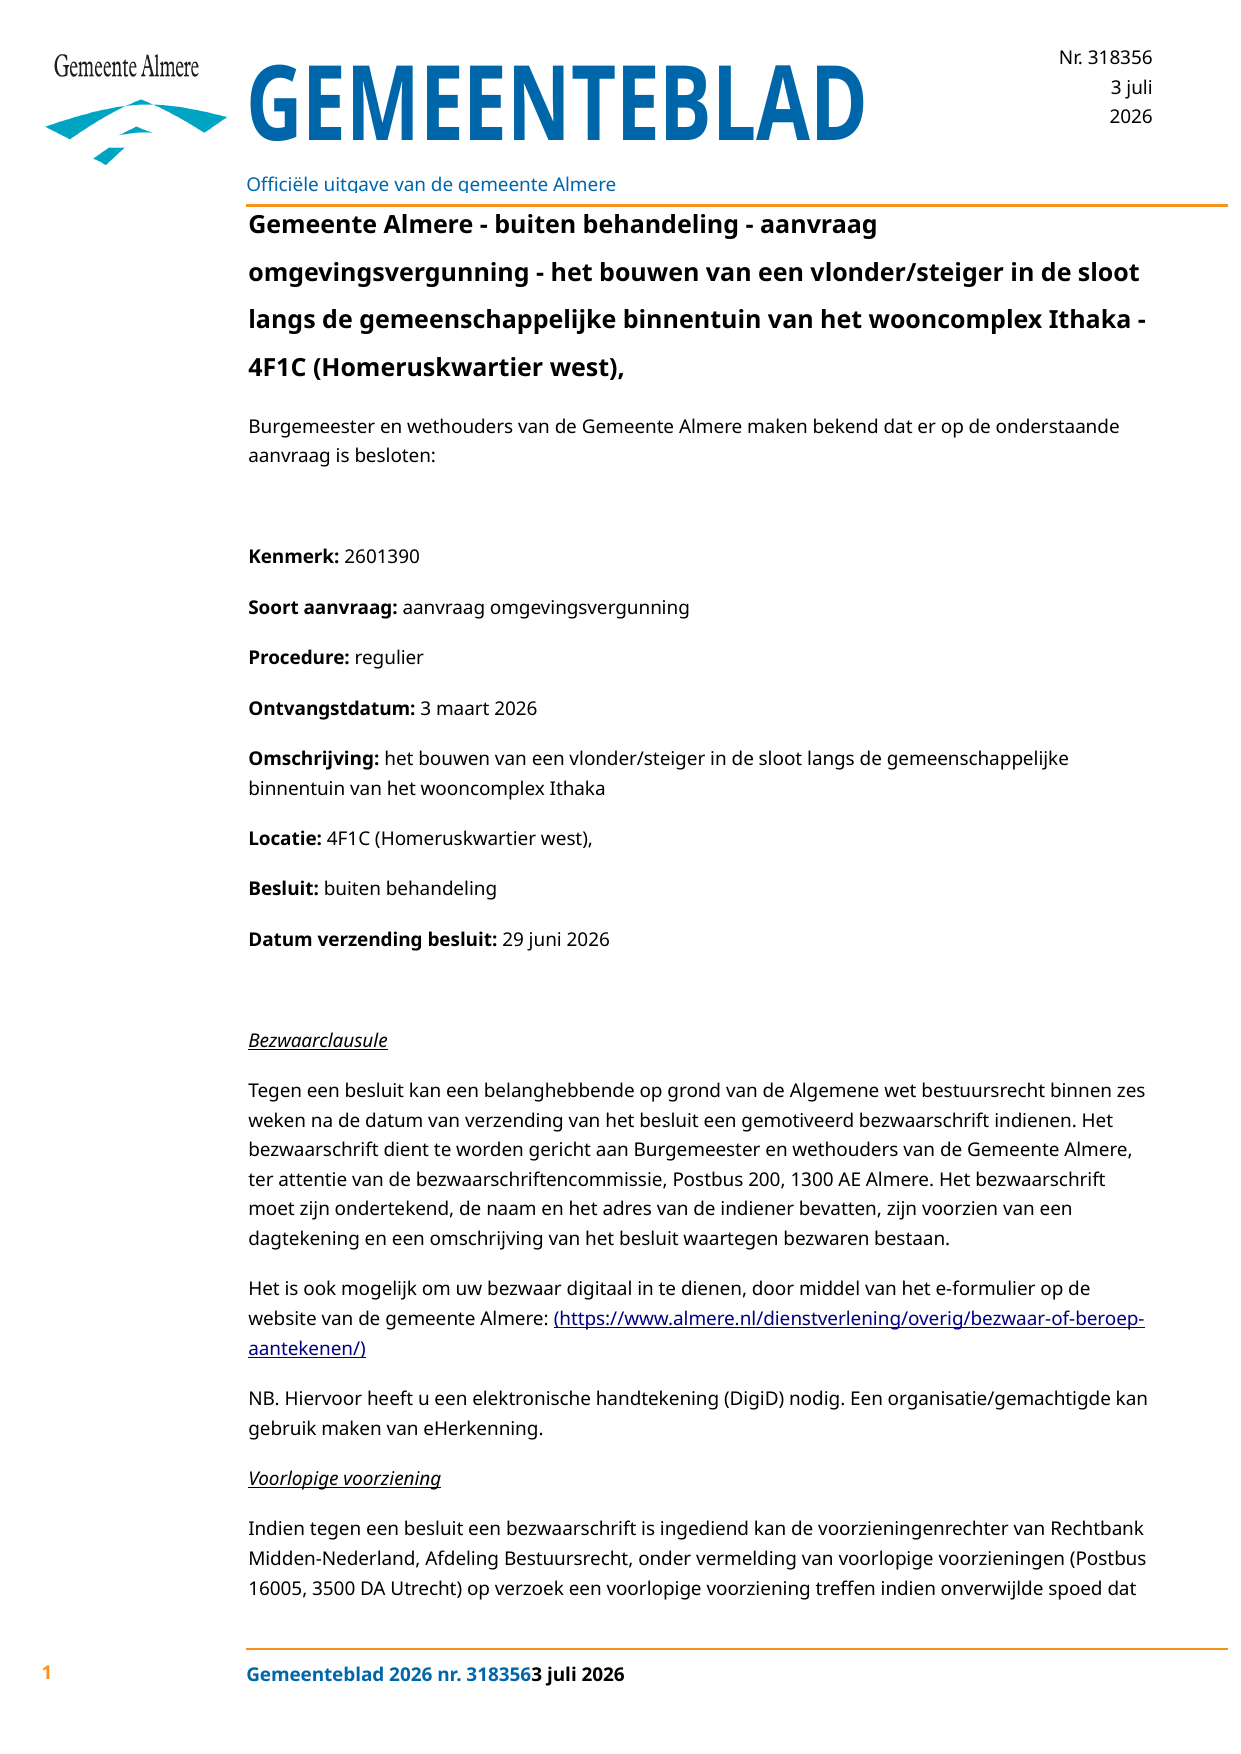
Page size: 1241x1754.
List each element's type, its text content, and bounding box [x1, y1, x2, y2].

text Locatie: 4F1C (Homeruskwartier west), [248, 825, 1152, 851]
text Ontvangstdatum: 3 maart 2026 [248, 695, 1152, 721]
picture [41, 47, 231, 172]
text Indien tegen een besluit een bezwaarschrift is ingediend kan de voorzieningenrechter van Rechtbank Midden-Nederland, Afdeling Bestuursrecht, onder vermelding van voorlopige voorzieningen (Postbus 16005, 3500 DA Utrecht) op verzoek een voorlopige voorziening treffen indien onverwijlde spoed dat [248, 1516, 1152, 1601]
text Bezwaarclausule [248, 1027, 1152, 1053]
text NB. Hiervoor heeft u een elektronische handtekening (DigiD) nodig. Een organisatie/gemachtigde kan gebruik maken van eHerkenning. [248, 1385, 1152, 1441]
text Kenmerk: 2601390 [248, 543, 1152, 569]
text Het is ook mogelijk om uw bezwaar digitaal in te dienen, door middel van het e-formulier op de website van de gemeente Almere: (https://www.almere.nl/dienstverlening/overig/bezwaar-of-beroep-aantekenen/) [248, 1276, 1152, 1361]
text Omschrijving: het bouwen van een vlonder/steiger in de sloot langs de gemeenschappelijke binnentuin van het wooncomplex Ithaka [248, 745, 1152, 801]
text Burgemeester en wethouders van de Gemeente Almere maken bekend dat er op de onderstaande aanvraag is besloten: [248, 413, 1152, 468]
text Tegen een besluit kan een belanghebbende op grond van de Algemene wet bestuursrecht binnen zes weken na de datum van verzending van het besluit een gemotiveerd bezwaarschrift indienen. Het bezwaarschrift dient te worden gericht aan Burgemeester en wethouders van de Gemeente Almere, ter attentie van de bezwaarschriftencommissie, Postbus 200, 1300 AE Almere. Het bezwaarschrift moet zijn ondertekend, de naam en het adres van de indiener bevatten, zijn voorzien van een dagtekening en een omschrijving van het besluit waartegen bezwaren bestaan. [248, 1077, 1152, 1251]
text Datum verzending besluit: 29 juni 2026 [248, 926, 1152, 952]
text Gemeente Almere - buiten behandeling - aanvraag omgevingsvergunning - het bouwen van een vlonder/steiger in de sloot langs de gemeenschappelijke binnentuin van het wooncomplex Ithaka - 4F1C (Homeruskwartier west), [248, 207, 1152, 384]
text Besluit: buiten behandeling [248, 876, 1152, 901]
text Procedure: regulier [248, 644, 1152, 670]
text Soort aanvraag: aanvraag omgevingsvergunning [248, 594, 1152, 620]
text Voorlopige voorziening [248, 1465, 1152, 1491]
